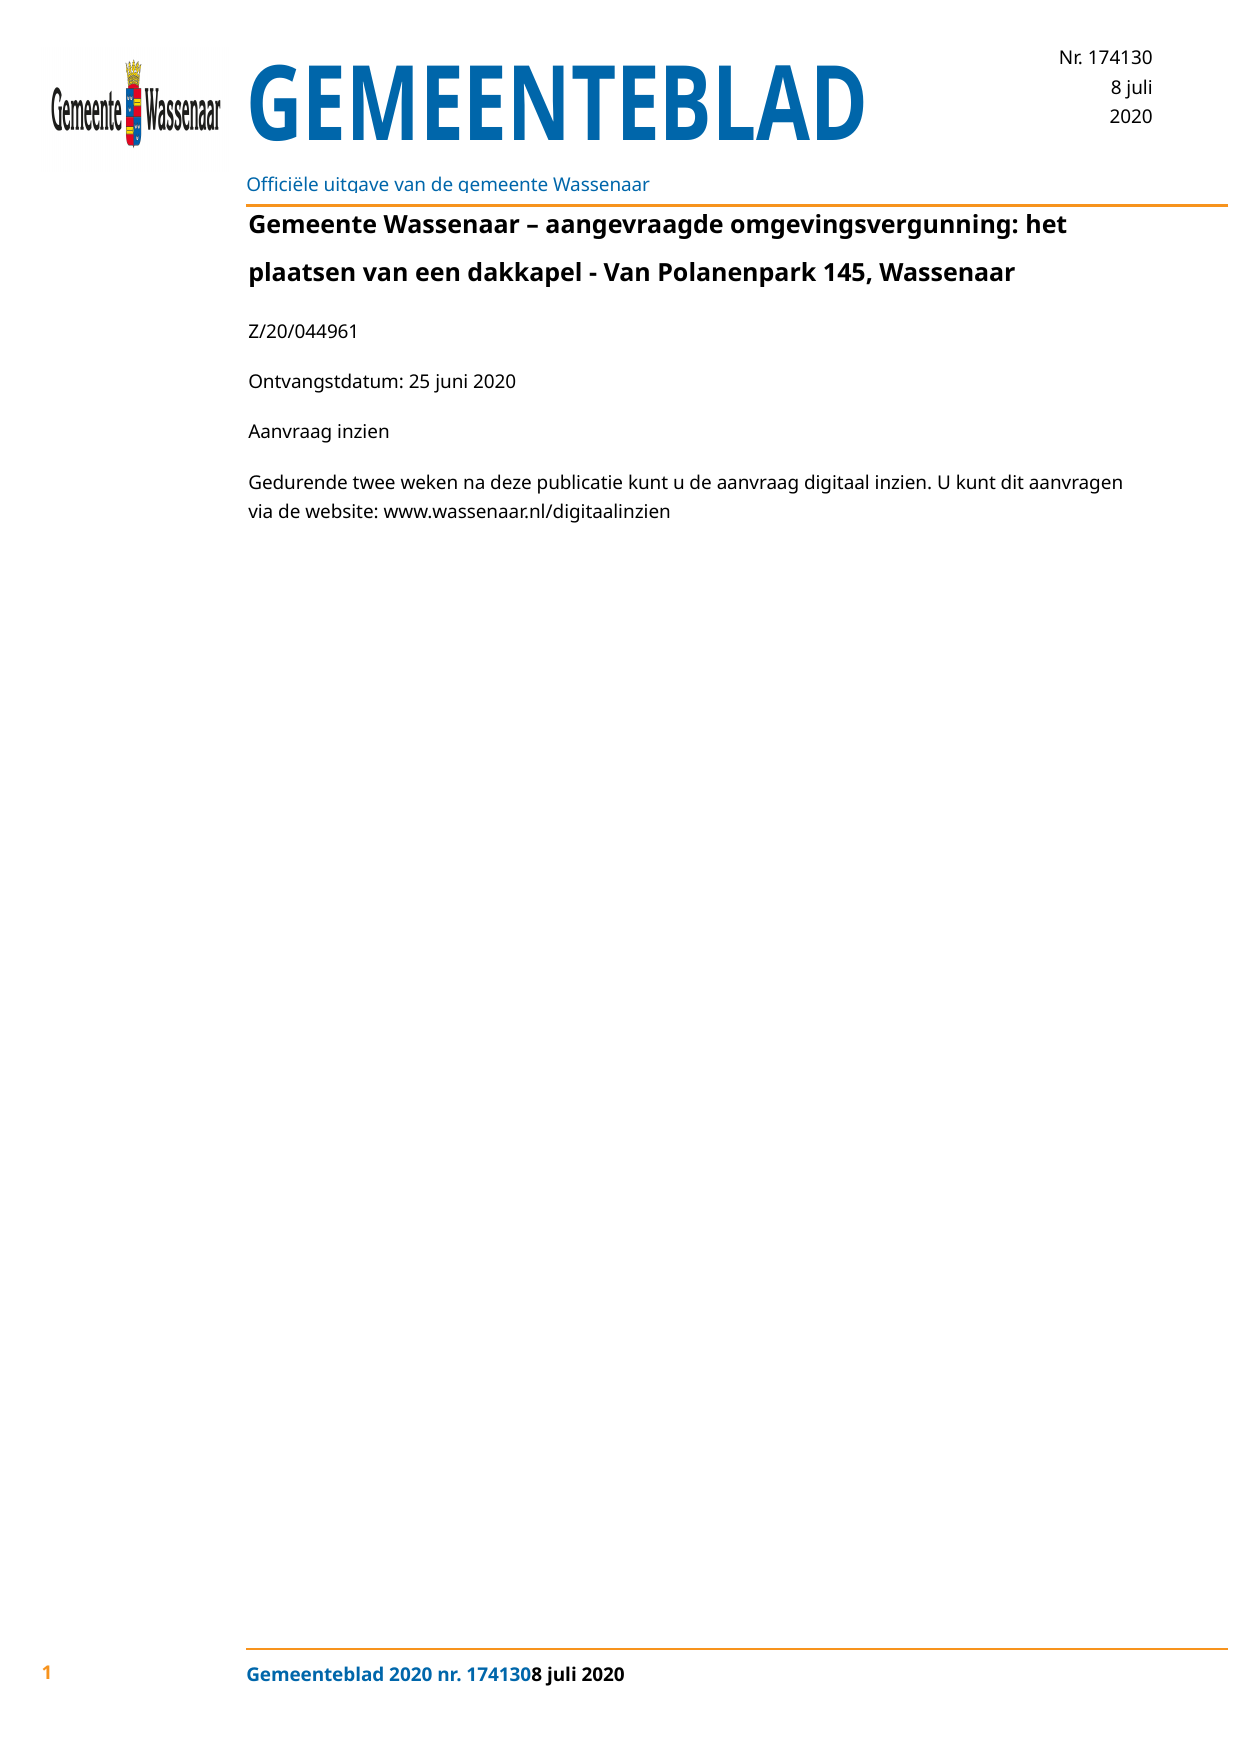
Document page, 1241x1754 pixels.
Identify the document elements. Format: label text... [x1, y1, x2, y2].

picture [41, 47, 231, 172]
text Z/20/044961 [248, 318, 1152, 344]
text Gedurende twee weken na deze publicatie kunt u de aanvraag digitaal inzien. U kunt dit aanvragen via de website: www.wassenaar.nl/digitaalinzien [248, 469, 1152, 524]
text Aanvraag inzien [248, 419, 1152, 444]
text Gemeente Wassenaar – aangevraagde omgevingsvergunning: het plaatsen van een dakkapel - Van Polanenpark 145, Wassenaar [248, 207, 1152, 288]
text Ontvangstdatum: 25 juni 2020 [248, 368, 1152, 394]
